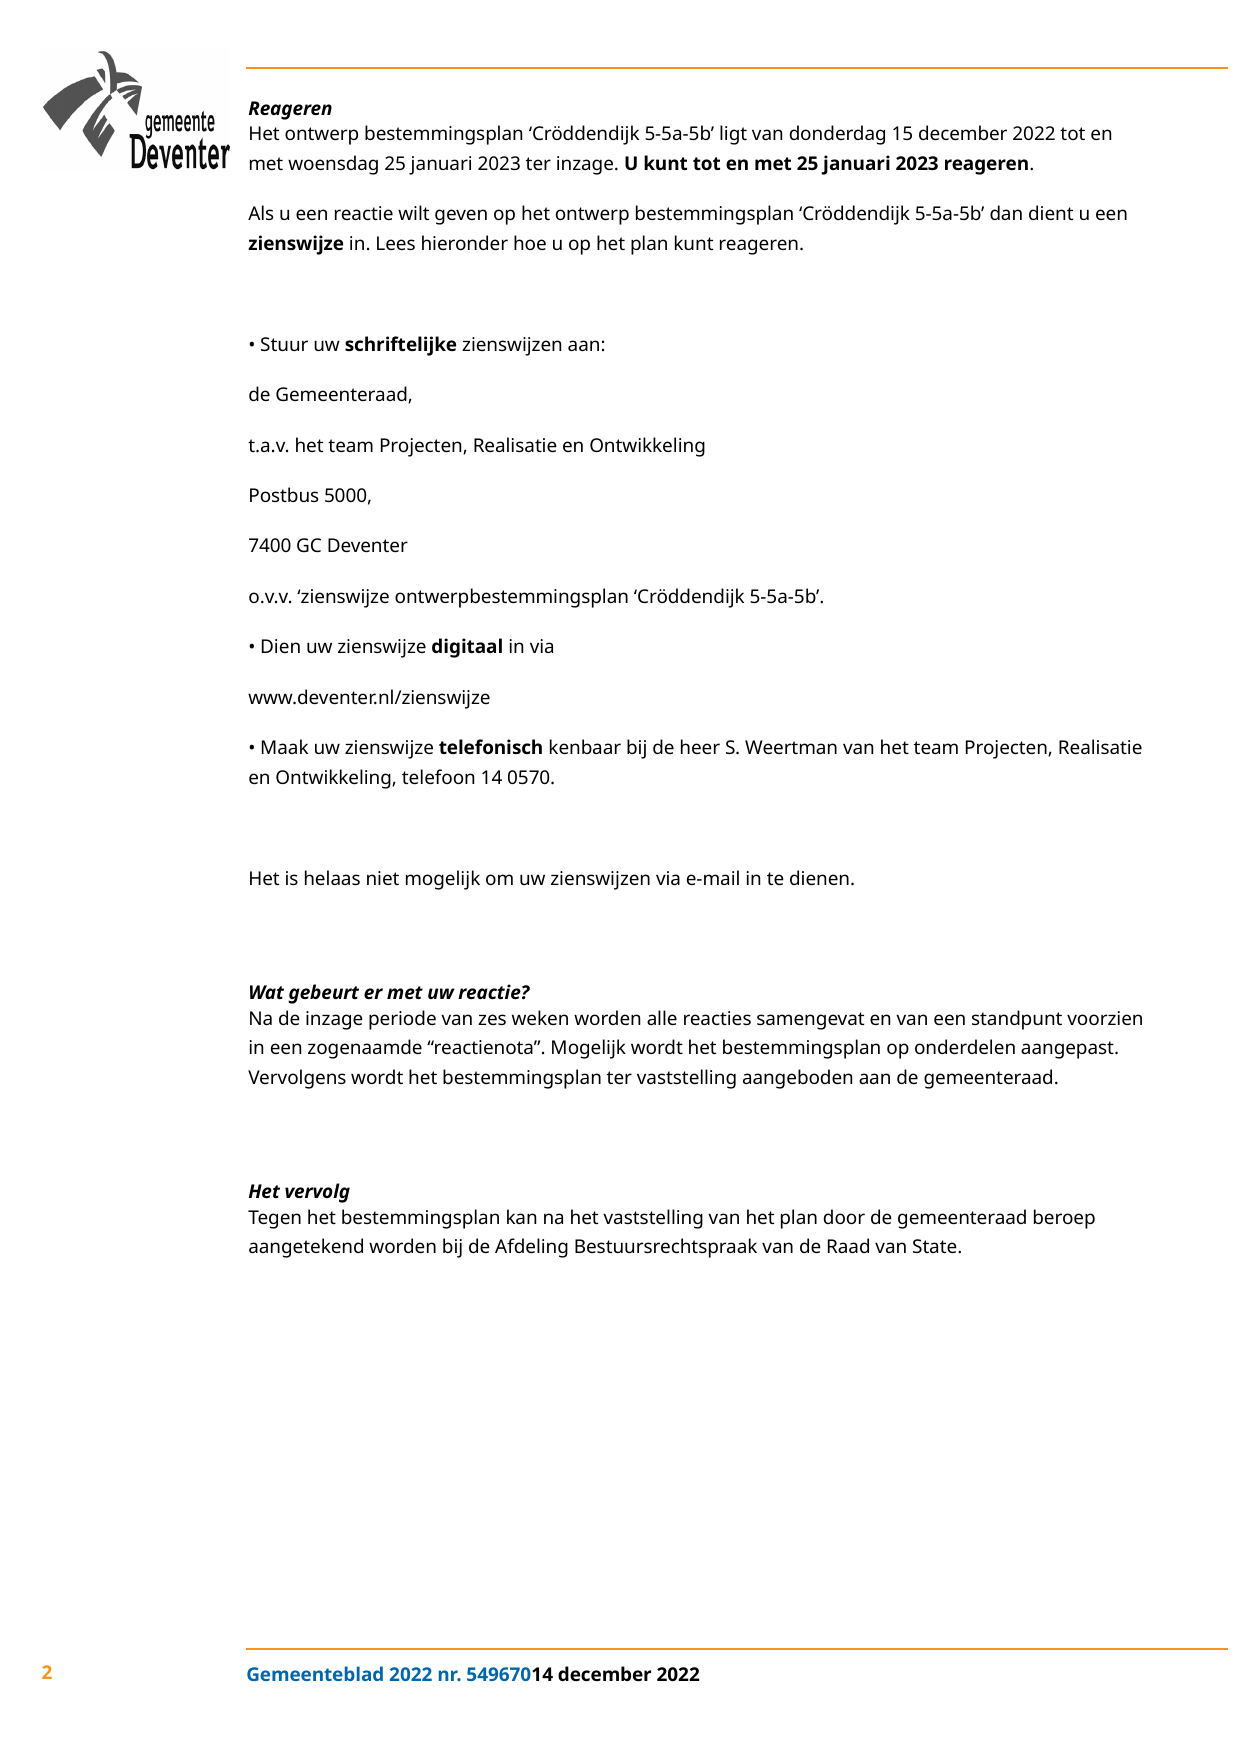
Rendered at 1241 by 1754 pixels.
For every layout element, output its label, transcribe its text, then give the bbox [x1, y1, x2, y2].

text Wat gebeurt er met uw reactie? [248, 979, 1152, 1005]
picture [41, 47, 231, 172]
text www.deventer.nl/zienswijze [248, 684, 1152, 709]
text o.v.v. ‘zienswijze ontwerpbestemmingsplan ‘Cröddendijk 5-5a-5b’. [248, 583, 1152, 609]
text Tegen het bestemmingsplan kan na het vaststelling van het plan door de gemeenteraad beroep aangetekend worden bij de Afdeling Bestuursrechtspraak van de Raad van State. [248, 1204, 1152, 1259]
text Als u een reactie wilt geven op het ontwerp bestemmingsplan ‘Cröddendijk 5-5a-5b’ dan dient u een zienswijze in. Lees hieronder hoe u op het plan kunt reageren. [248, 201, 1152, 256]
text • Stuur uw schriftelijke zienswijzen aan: [248, 331, 1152, 357]
text • Dien uw zienswijze digitaal in via [248, 633, 1152, 659]
text Postbus 5000, [248, 482, 1152, 508]
text Het vervolg [248, 1178, 1152, 1204]
text 7400 GC Deventer [248, 533, 1152, 558]
text t.a.v. het team Projecten, Realisatie en Ontwikkeling [248, 432, 1152, 457]
text de Gemeenteraad, [248, 381, 1152, 407]
text Reageren [248, 95, 1152, 121]
text Het is helaas niet mogelijk om uw zienswijzen via e-mail in te dienen. [248, 865, 1152, 890]
text Na de inzage periode van zes weken worden alle reacties samengevat en van een standpunt voorzien in een zogenaamde “reactienota”. Mogelijk wordt het bestemmingsplan op onderdelen aangepast. Vervolgens wordt het bestemmingsplan ter vaststelling aangeboden aan de gemeenteraad. [248, 1005, 1152, 1090]
text • Maak uw zienswijze telefonisch kenbaar bij de heer S. Weertman van het team Projecten, Realisatie en Ontwikkeling, telefoon 14 0570. [248, 734, 1152, 789]
text Het ontwerp bestemmingsplan ‘Cröddendijk 5-5a-5b’ ligt van donderdag 15 december 2022 tot en met woensdag 25 januari 2023 ter inzage. U kunt tot en met 25 januari 2023 reageren. [248, 121, 1152, 176]
